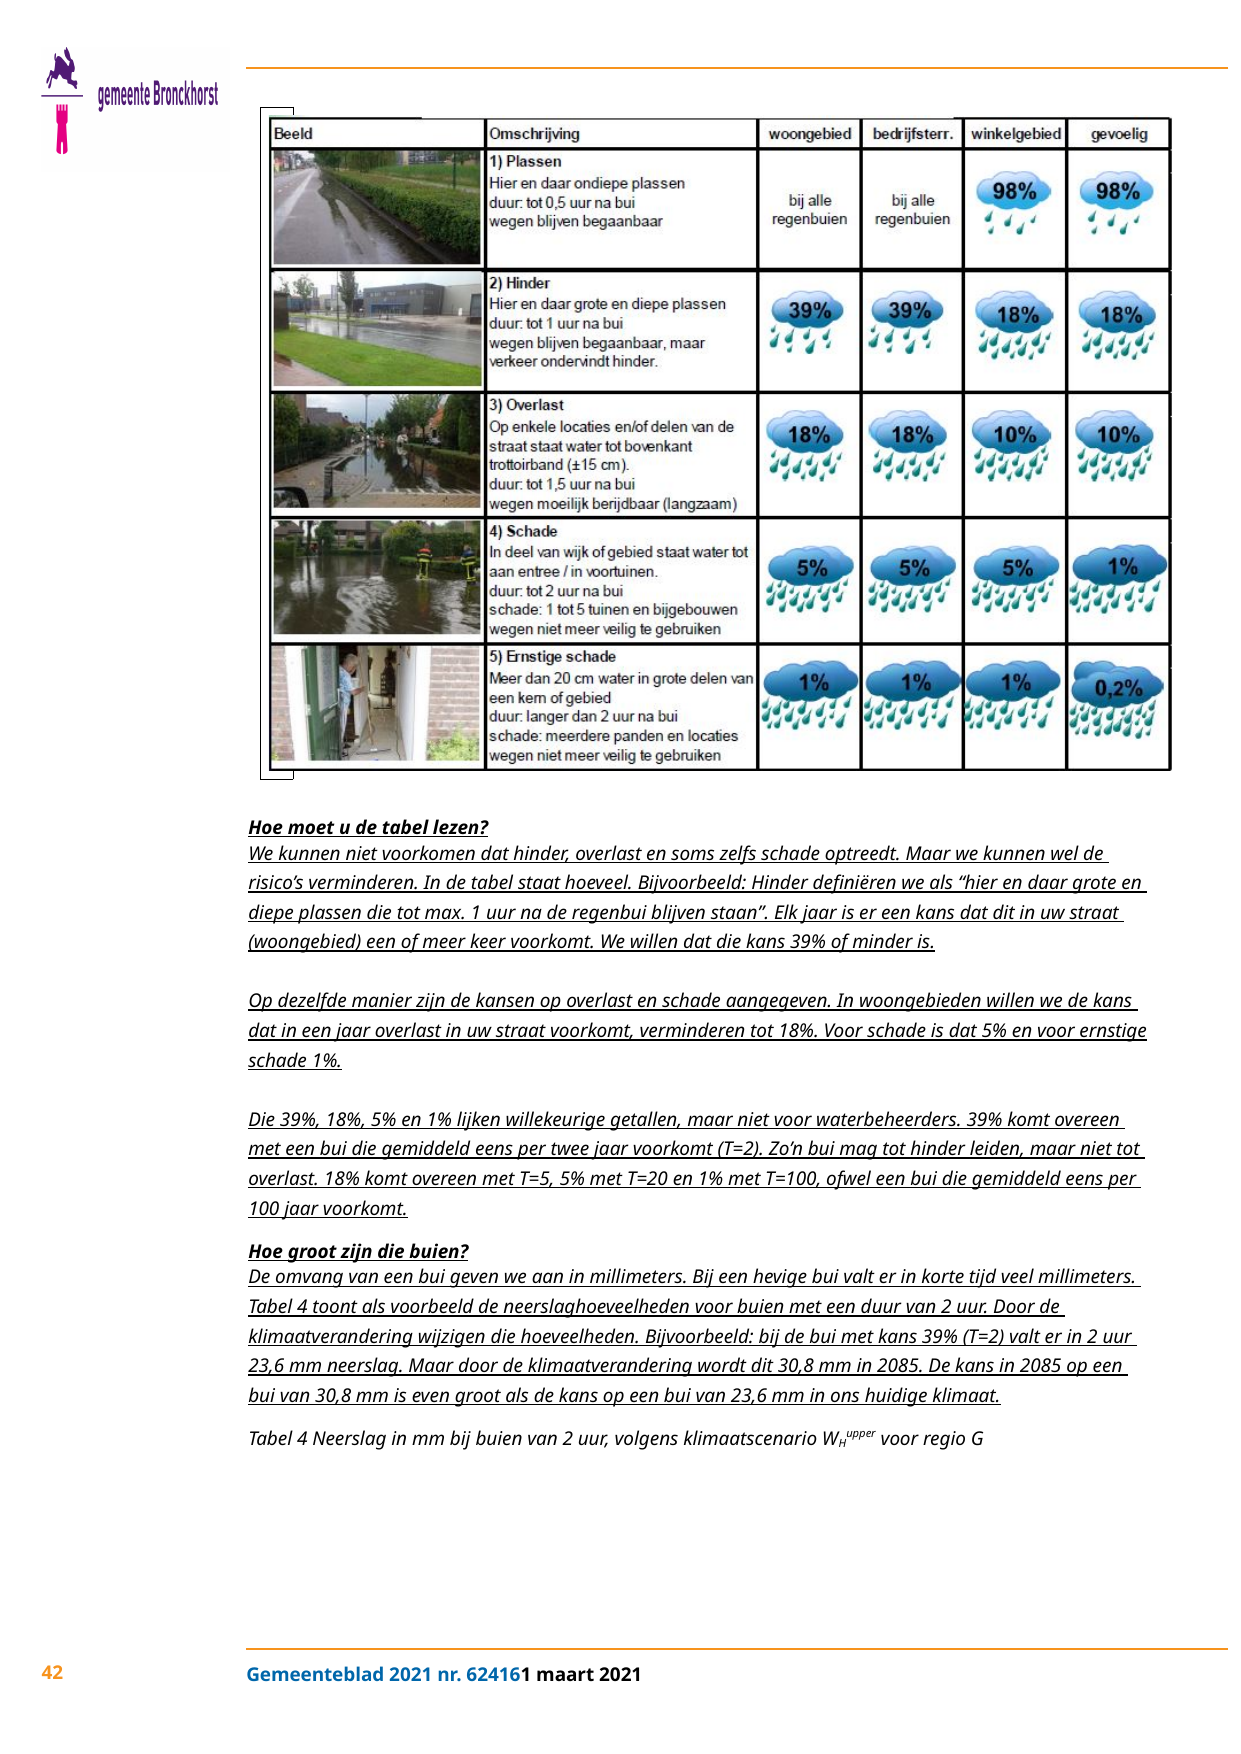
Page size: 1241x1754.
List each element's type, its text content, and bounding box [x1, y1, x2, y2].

text Hoe moet u de tabel lezen? [248, 814, 1152, 840]
picture [41, 47, 231, 172]
text Op dezelfde manier zijn de kansen op overlast en schade aangegeven. In woongebieden willen we de kans dat in een jaar overlast in uw straat voorkomt, verminderen tot 18%. Voor schade is dat 5% en voor ernstige schade 1%. [248, 988, 1152, 1073]
text De omvang van een bui geven we aan in millimeters. Bij een hevige bui valt er in korte tijd veel millimeters. Tabel 4 toont als voorbeeld de neerslaghoeveelheden voor buien met een duur van 2 uur. Door de klimaatverandering wijzigen die hoeveelheden. Bijvoorbeeld: bij de bui met kans 39% (T=2) valt er in 2 uur 23,6 mm neerslag. Maar door de klimaatverandering wordt dit 30,8 mm in 2085. De kans in 2085 op een bui van 30,8 mm is even groot als de kans op een bui van 23,6 mm in ons huidige klimaat. [248, 1264, 1152, 1408]
text Tabel 4 Neerslag in mm bij buien van 2 uur, volgens klimaatscenario WHupper voor regio G [248, 1425, 1152, 1451]
text We kunnen niet voorkomen dat hinder, overlast en soms zelfs schade optreedt. Maar we kunnen wel de risico’s verminderen. In de tabel staat hoeveel. Bijvoorbeeld: Hinder definiëren we als “hier en daar grote en diepe plassen die tot max. 1 uur na de regenbui blijven staan”. Elk jaar is er een kans dat dit in uw straat (woongebied) een of meer keer voorkomt. We willen dat die kans 39% of minder is. [248, 840, 1152, 954]
text Die 39%, 18%, 5% en 1% lijken willekeurige getallen, maar niet voor waterbeheerders. 39% komt overeen met een bui die gemiddeld eens per twee jaar voorkomt (T=2). Zo’n bui mag tot hinder leiden, maar niet tot overlast. 18% komt overeen met T=5, 5% met T=20 en 1% met T=100, ofwel een bui die gemiddeld eens per 100 jaar voorkomt. [248, 1106, 1152, 1221]
text Hoe groot zijn die buien? [248, 1238, 1152, 1264]
picture [268, 115, 1173, 771]
